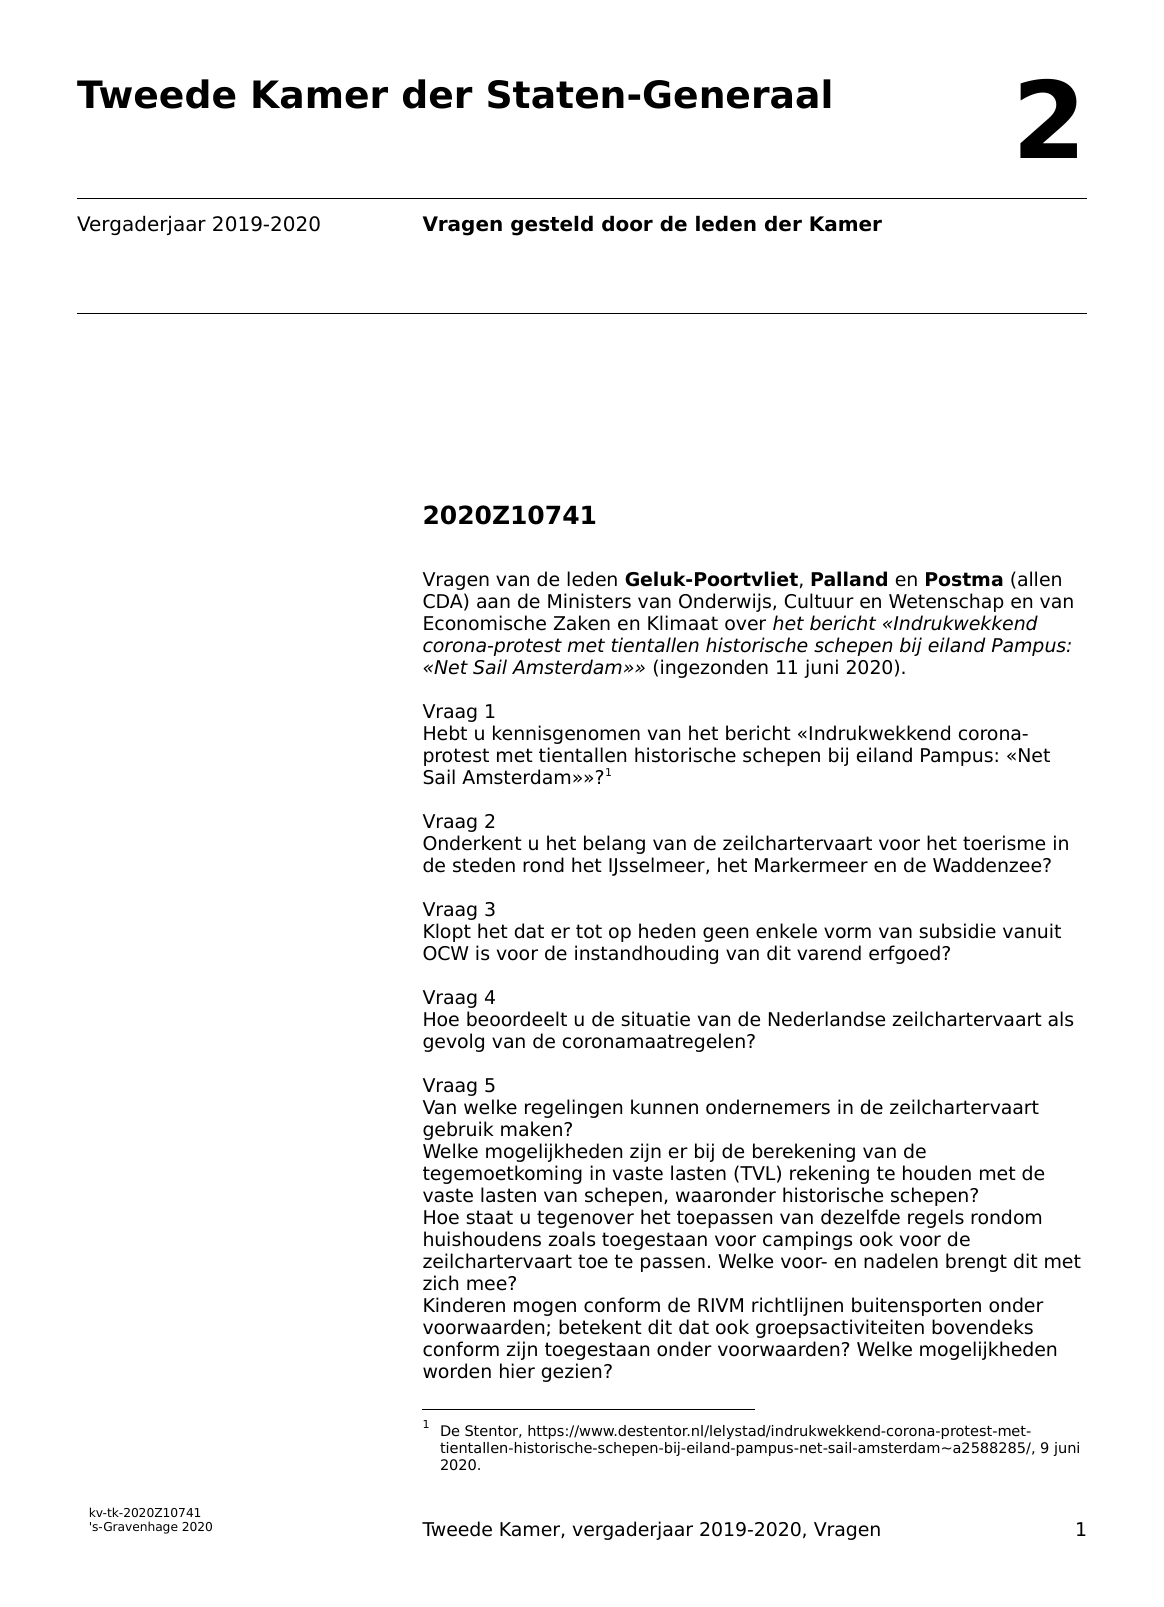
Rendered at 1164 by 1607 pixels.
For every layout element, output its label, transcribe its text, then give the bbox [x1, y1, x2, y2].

text Vraag 4 [422, 987, 1087, 1009]
text Vraag 5 [422, 1075, 1087, 1097]
text Van welke regelingen kunnen ondernemers in de zeilchartervaart gebruik maken? [422, 1097, 1087, 1141]
text kv-tk-2020Z10741 [88, 1506, 323, 1520]
text Hoe staat u tegenover het toepassen van dezelfde regels rondom huishoudens zoals toegestaan voor campings ook voor de zeilchartervaart toe te passen. Welke voor- en nadelen brengt dit met zich mee? [422, 1207, 1087, 1295]
text Vraag 3 [422, 899, 1087, 921]
text 2020Z10741 [422, 501, 1087, 531]
text Vragen van de leden Geluk-Poortvliet, Palland en Postma (allen CDA) aan de Ministers van Onderwijs, Cultuur en Wetenschap en van Economische Zaken en Klimaat over het bericht «Indrukwekkend corona-protest met tientallen historische schepen bij eiland Pampus: «Net Sail Amsterdam»» (ingezonden 11 juni 2020). [422, 569, 1087, 679]
text Vraag 1 [422, 701, 1087, 723]
text De Stentor, https://www.destentor.nl/lelystad/indrukwekkend-corona-protest-met-tientallen-historische-schepen-bij-eiland-pampus-net-sail-amsterdam~a2588285/, 9 juni 2020. [422, 1418, 1087, 1474]
text Kinderen mogen conform de RIVM richtlijnen buitensporten onder voorwaarden; betekent dit dat ook groepsactiviteiten bovendeks conform zijn toegestaan onder voorwaarden? Welke mogelijkheden worden hier gezien? [422, 1295, 1087, 1383]
text Hoe beoordeelt u de situatie van de Nederlandse zeilchartervaart als gevolg van de coronamaatregelen? [422, 1009, 1087, 1053]
text Vraag 2 [422, 811, 1087, 833]
table_header Tweede Kamer der Staten-Generaal [77, 59, 886, 198]
text Klopt het dat er tot op heden geen enkele vorm van subsidie vanuit OCW is voor de instandhouding van dit varend erfgoed? [422, 921, 1087, 965]
table_cell Vragen gesteld door de leden der Kamer [422, 199, 1087, 313]
table_cell Vergaderjaar 2019-2020 [77, 199, 422, 313]
text Hebt u kennisgenomen van het bericht «Indrukwekkend corona-protest met tientallen historische schepen bij eiland Pampus: «Net Sail Amsterdam»»? [422, 723, 1087, 789]
text Onderkent u het belang van de zeilchartervaart voor het toerisme in de steden rond het IJsselmeer, het Markermeer en de Waddenzee? [422, 833, 1087, 877]
table_header 2 [886, 59, 1087, 198]
text 's-Gravenhage 2020 [88, 1520, 323, 1534]
text Welke mogelijkheden zijn er bij de berekening van de tegemoetkoming in vaste lasten (TVL) rekening te houden met de vaste lasten van schepen, waaronder historische schepen? [422, 1141, 1087, 1207]
